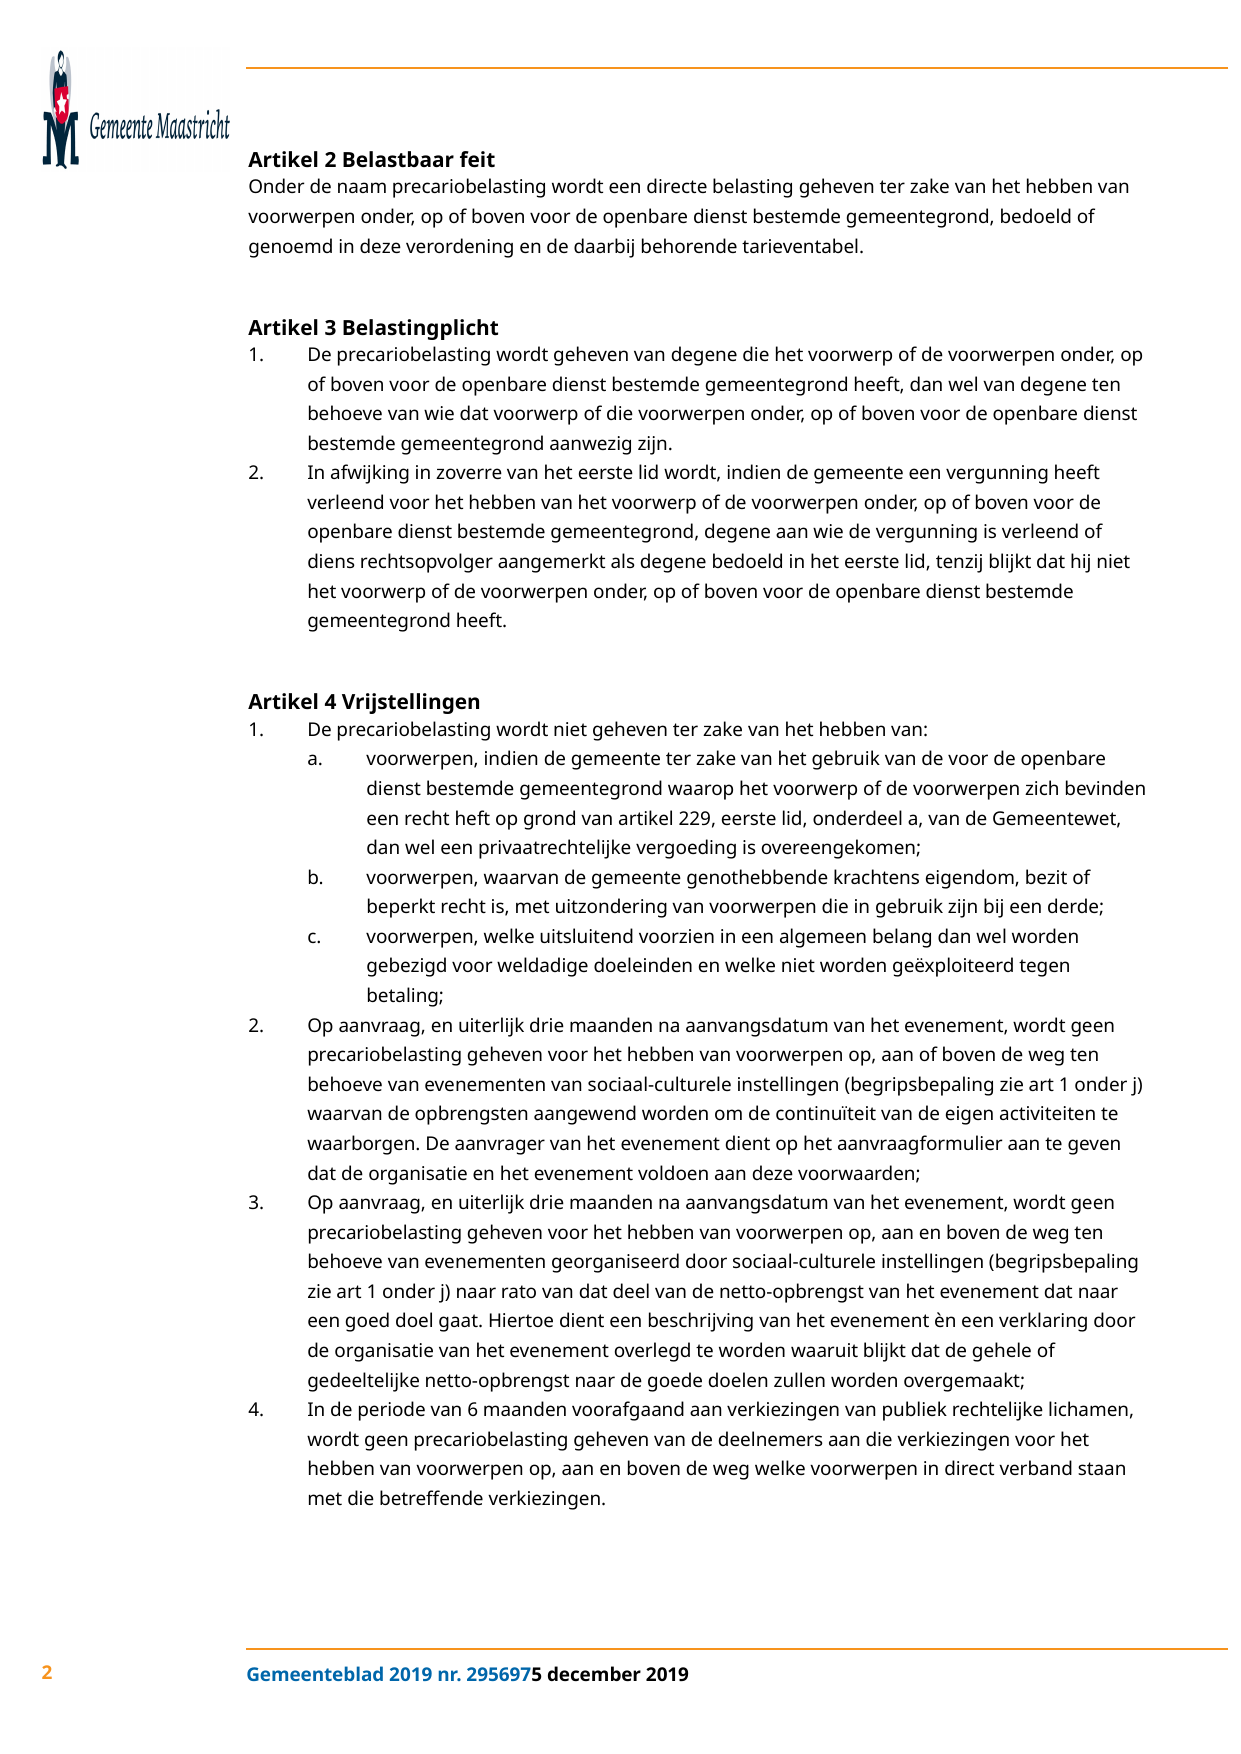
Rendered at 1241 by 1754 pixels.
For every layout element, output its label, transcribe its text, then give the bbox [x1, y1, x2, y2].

list De precariobelasting wordt geheven van degene die het voorwerp of de voorwerpen onder, op of boven voor de openbare dienst bestemde gemeentegrond heeft, dan wel van degene ten behoeve van wie dat voorwerp of die voorwerpen onder, op of boven voor de openbare dienst bestemde gemeentegrond aanwezig zijn. [248, 341, 1152, 456]
list De precariobelasting wordt niet geheven ter zake van het hebben van: [248, 716, 1152, 742]
list In de periode van 6 maanden voorafgaand aan verkiezingen van publiek rechtelijke lichamen, wordt geen precariobelasting geheven van de deelnemers aan die verkiezingen voor het hebben van voorwerpen op, aan en boven de weg welke voorwerpen in direct verband staan met die betreffende verkiezingen. [248, 1396, 1152, 1511]
text Onder de naam precariobelasting wordt een directe belasting geheven ter zake van het hebben van voorwerpen onder, op of boven voor de openbare dienst bestemde gemeentegrond, bedoeld of genoemd in deze verordening en de daarbij behorende tarieventabel. [248, 174, 1152, 258]
list Op aanvraag, en uiterlijk drie maanden na aanvangsdatum van het evenement, wordt geen precariobelasting geheven voor het hebben van voorwerpen op, aan en boven de weg ten behoeve van evenementen georganiseerd door sociaal-culturele instellingen (begripsbepaling zie art 1 onder j) naar rato van dat deel van de netto-opbrengst van het evenement dat naar een goed doel gaat. Hiertoe dient een beschrijving van het evenement èn een verklaring door de organisatie van het evenement overlegd te worden waaruit blijkt dat de gehele of gedeeltelijke netto-opbrengst naar de goede doelen zullen worden overgemaakt; [248, 1189, 1152, 1392]
picture [41, 47, 231, 172]
text Artikel 4 Vrijstellingen [248, 687, 1152, 716]
text Artikel 2 Belastbaar feit [248, 145, 1152, 174]
list In afwijking in zoverre van het eerste lid wordt, indien de gemeente een vergunning heeft verleend voor het hebben van het voorwerp of de voorwerpen onder, op of boven voor de openbare dienst bestemde gemeentegrond, degene aan wie de vergunning is verleend of diens rechtsopvolger aangemerkt als degene bedoeld in het eerste lid, tenzij blijkt dat hij niet het voorwerp of de voorwerpen onder, op of boven voor de openbare dienst bestemde gemeentegrond heeft. [248, 459, 1152, 633]
list Op aanvraag, en uiterlijk drie maanden na aanvangsdatum van het evenement, wordt geen precariobelasting geheven voor het hebben van voorwerpen op, aan of boven de weg ten behoeve van evenementen van sociaal-culturele instellingen (begripsbepaling zie art 1 onder j) waarvan de opbrengsten aangewend worden om de continuïteit van de eigen activiteiten te waarborgen. De aanvrager van het evenement dient op het aanvraagformulier aan te geven dat de organisatie en het evenement voldoen aan deze voorwaarden; [248, 1012, 1152, 1185]
list voorwerpen, waarvan de gemeente genothebbende krachtens eigendom, bezit of beperkt recht is, met uitzondering van voorwerpen die in gebruik zijn bij een derde; [307, 864, 1152, 919]
list voorwerpen, welke uitsluitend voorzien in een algemeen belang dan wel worden gebezigd voor weldadige doeleinden en welke niet worden geëxploiteerd tegen betaling; [307, 923, 1152, 1008]
list voorwerpen, indien de gemeente ter zake van het gebruik van de voor de openbare dienst bestemde gemeentegrond waarop het voorwerp of de voorwerpen zich bevinden een recht heft op grond van artikel 229, eerste lid, onderdeel a, van de Gemeentewet, dan wel een privaatrechtelijke vergoeding is overeengekomen; [307, 746, 1152, 860]
text Artikel 3 Belastingplicht [248, 313, 1152, 341]
